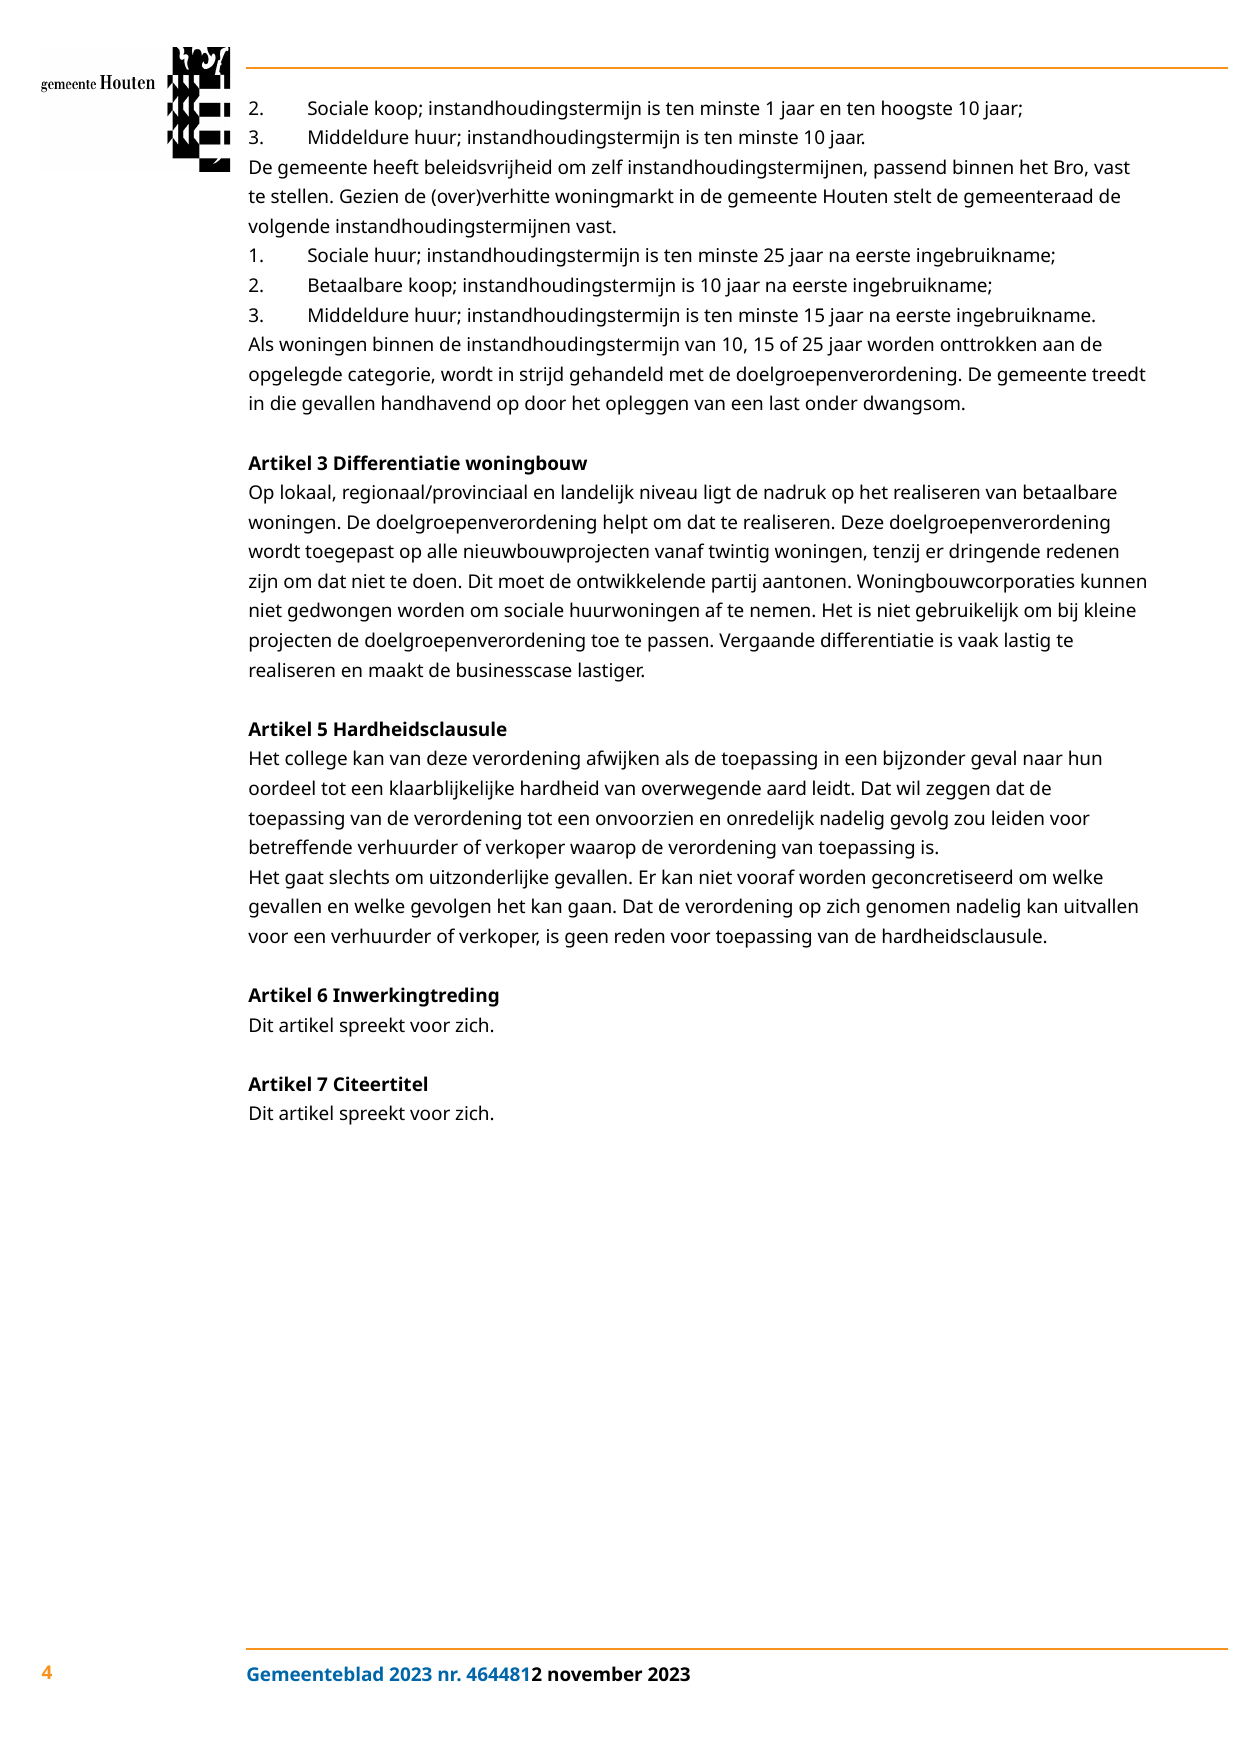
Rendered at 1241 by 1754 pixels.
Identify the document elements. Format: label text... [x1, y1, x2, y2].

text Artikel 5 Hardheidsclausule [248, 716, 1152, 742]
text Op lokaal, regionaal/provinciaal en landelijk niveau ligt de nadruk op het realiseren van betaalbare woningen. De doelgroepenverordening helpt om dat te realiseren. Deze doelgroepenverordening wordt toegepast op alle nieuwbouwprojecten vanaf twintig woningen, tenzij er dringende redenen zijn om dat niet te doen. Dit moet de ontwikkelende partij aantonen. Woningbouwcorporaties kunnen niet gedwongen worden om sociale huurwoningen af te nemen. Het is niet gebruikelijk om bij kleine projecten de doelgroepenverordening toe te passen. Vergaande differentiatie is vaak lastig te realiseren en maakt de businesscase lastiger. [248, 479, 1152, 683]
list Sociale huur; instandhoudingstermijn is ten minste 25 jaar na eerste ingebruikname; [248, 243, 1152, 268]
text Artikel 3 Differentiatie woningbouw [248, 450, 1152, 476]
text Artikel 7 Citeertitel [248, 1071, 1152, 1097]
text Dit artikel spreekt voor zich. [248, 1012, 1152, 1038]
list Middeldure huur; instandhoudingstermijn is ten minste 15 jaar na eerste ingebruikname. [248, 302, 1152, 328]
text Dit artikel spreekt voor zich. [248, 1101, 1152, 1126]
text Artikel 6 Inwerkingtreding [248, 982, 1152, 1008]
list Betaalbare koop; instandhoudingstermijn is 10 jaar na eerste ingebruikname; [248, 272, 1152, 298]
text Het gaat slechts om uitzonderlijke gevallen. Er kan niet vooraf worden geconcretiseerd om welke gevallen en welke gevolgen het kan gaan. Dat de verordening op zich genomen nadelig kan uitvallen voor een verhuurder of verkoper, is geen reden voor toepassing van de hardheidsclausule. [248, 864, 1152, 949]
text Het college kan van deze verordening afwijken als de toepassing in een bijzonder geval naar hun oordeel tot een klaarblijkelijke hardheid van overwegende aard leidt. Dat wil zeggen dat de toepassing van de verordening tot een onvoorzien en onredelijk nadelig gevolg zou leiden voor betreffende verhuurder of verkoper waarop de verordening van toepassing is. [248, 746, 1152, 860]
text De gemeente heeft beleidsvrijheid om zelf instandhoudingstermijnen, passend binnen het Bro, vast te stellen. Gezien de (over)verhitte woningmarkt in de gemeente Houten stelt de gemeenteraad de volgende instandhoudingstermijnen vast. [248, 154, 1152, 239]
list Sociale koop; instandhoudingstermijn is ten minste 1 jaar en ten hoogste 10 jaar; [248, 95, 1152, 121]
picture [41, 47, 231, 172]
text Als woningen binnen de instandhoudingstermijn van 10, 15 of 25 jaar worden onttrokken aan de opgelegde categorie, wordt in strijd gehandeld met de doelgroepenverordening. De gemeente treedt in die gevallen handhavend op door het opleggen van een last onder dwangsom. [248, 331, 1152, 416]
list Middeldure huur; instandhoudingstermijn is ten minste 10 jaar. [248, 124, 1152, 150]
